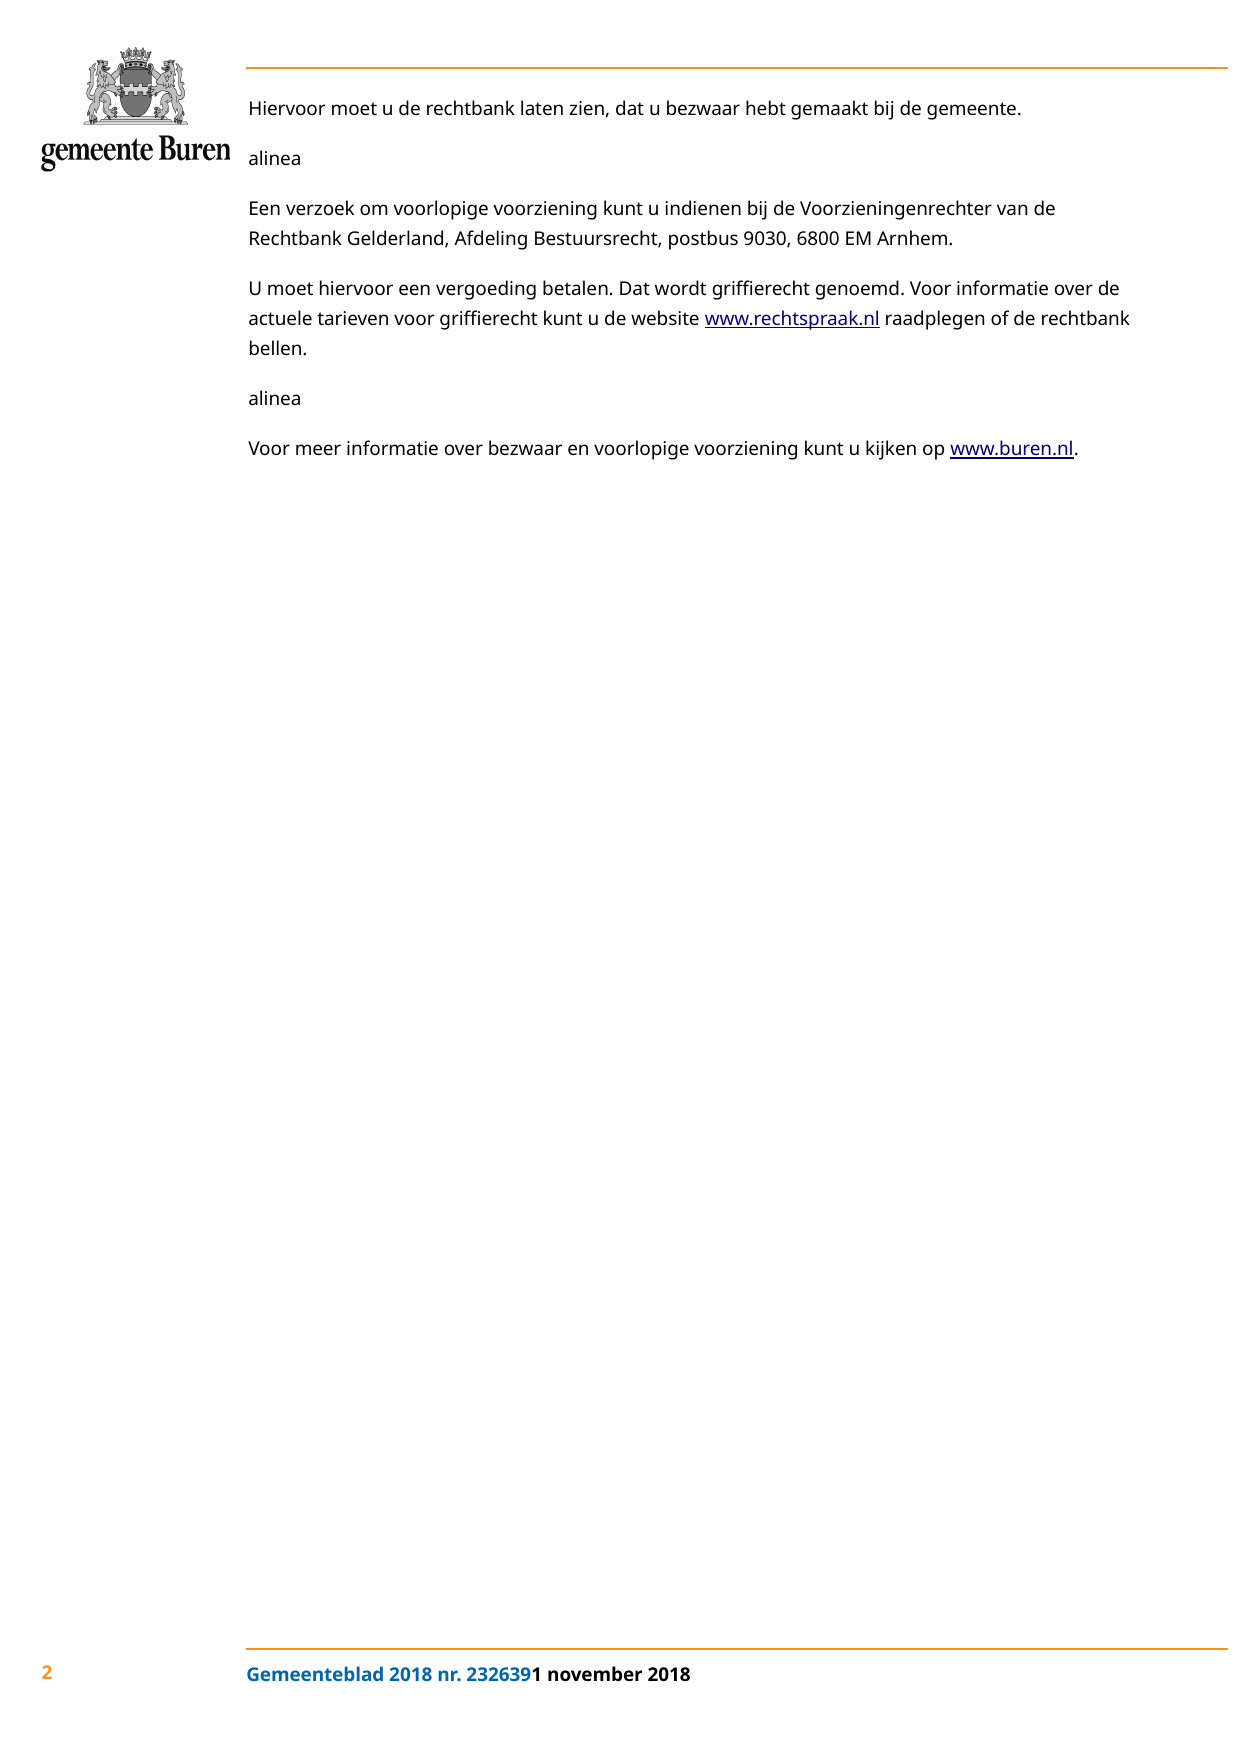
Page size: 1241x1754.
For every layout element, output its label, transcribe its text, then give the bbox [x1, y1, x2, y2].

text U moet hiervoor een vergoeding betalen. Dat wordt griffierecht genoemd. Voor informatie over de actuele tarieven voor griffierecht kunt u de website www.rechtspraak.nl raadplegen of de rechtbank bellen. [248, 276, 1152, 361]
text alinea­ [248, 145, 1152, 171]
text Voor meer informatie over bezwaar en voorlopige voorziening kunt u kijken op www.buren.nl. [248, 436, 1152, 461]
text Een verzoek om voorlopige voorziening kunt u indienen bij de Voorzieningenrechter van de Rechtbank Gelderland, Afdeling Bestuursrecht, postbus 9030, 6800 EM Arnhem. [248, 196, 1152, 251]
picture [41, 47, 231, 172]
text Hiervoor moet u de rechtbank laten zien, dat u bezwaar hebt gemaakt bij de gemeente. [248, 95, 1152, 121]
text alinea­ [248, 385, 1152, 411]
